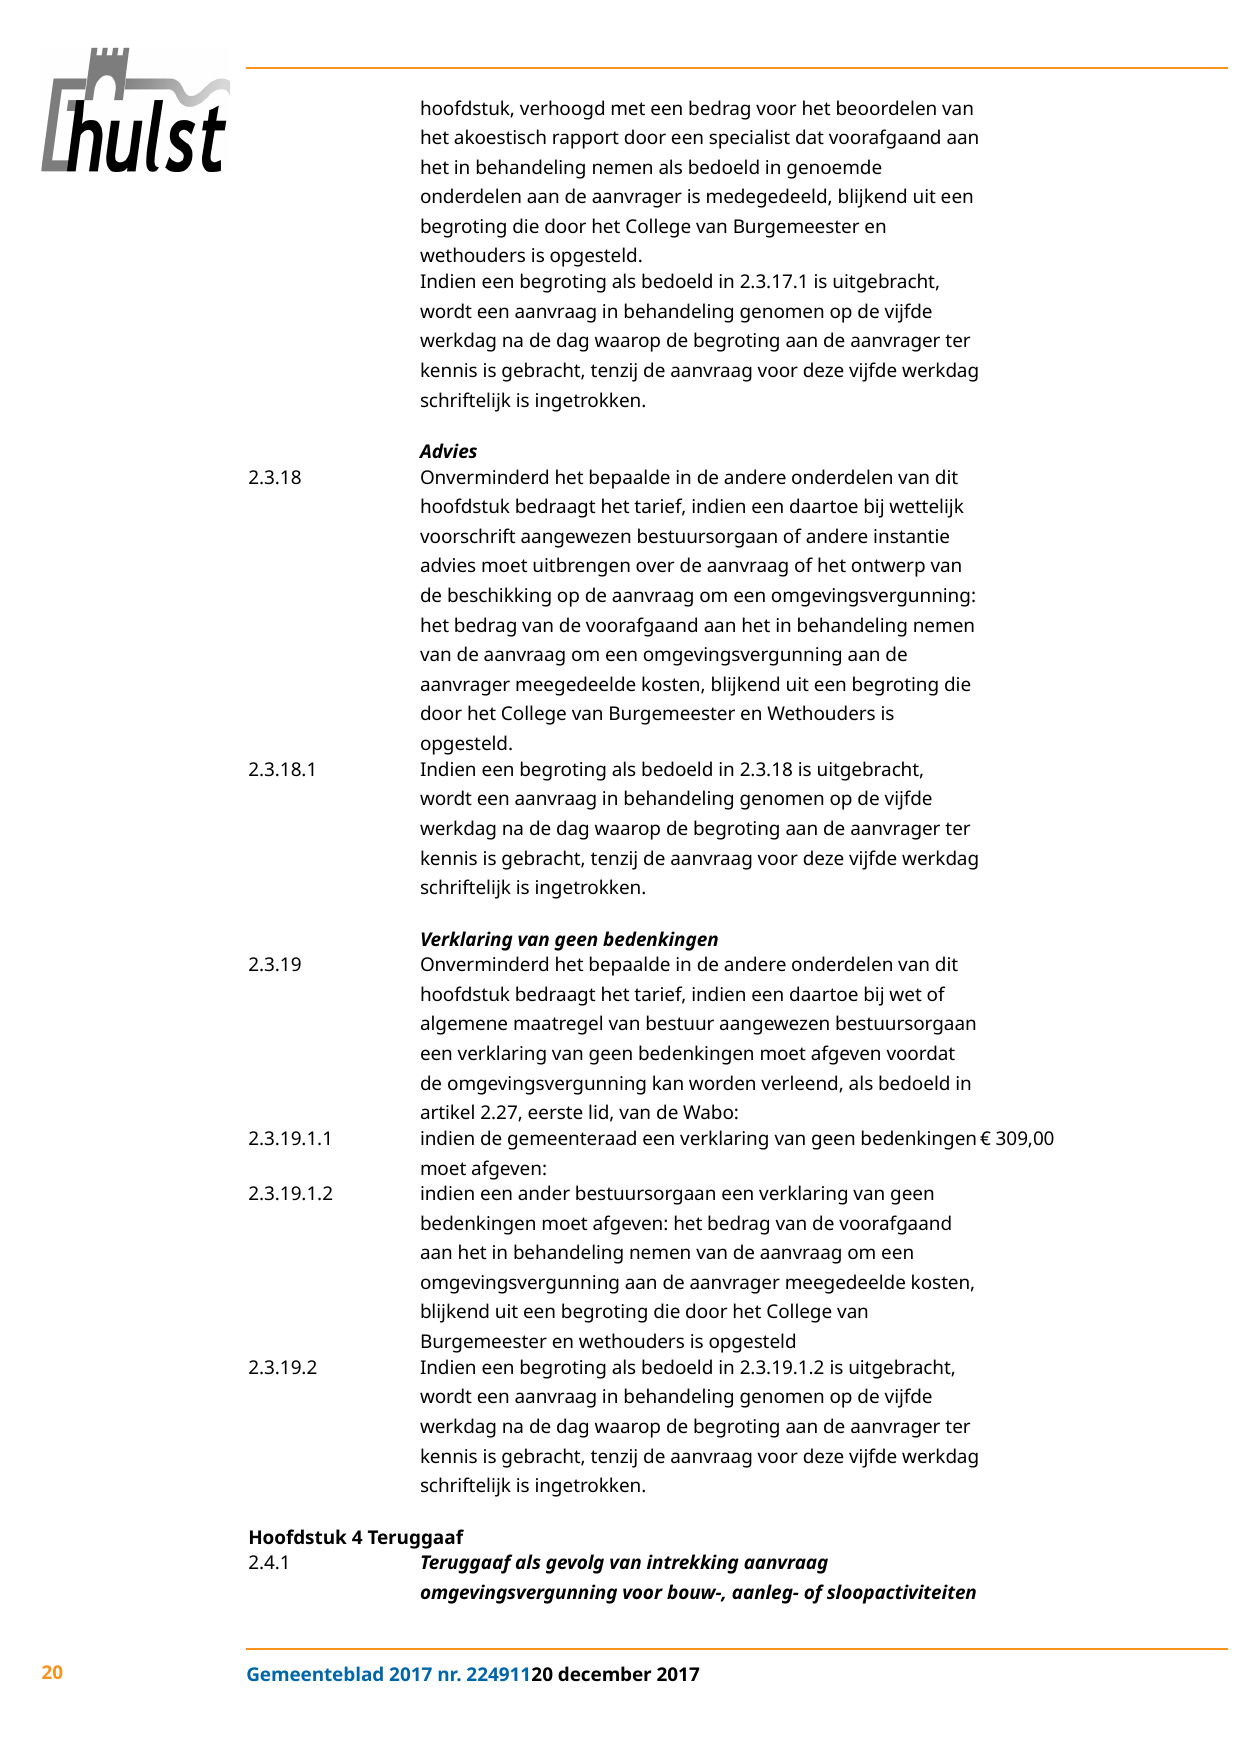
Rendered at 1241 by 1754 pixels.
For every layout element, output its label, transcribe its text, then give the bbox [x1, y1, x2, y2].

table_cell [980, 269, 1152, 412]
table_cell 2.3.19.1.2 [248, 1180, 420, 1354]
table_cell Indien een begroting als bedoeld in 2.3.17.1 is uitgebracht, wordt een aanvraag in behandeling genomen op de vijfde werkdag na de dag waarop de begroting aan de aanvrager ter kennis is gebracht, tenzij de aanvraag voor deze vijfde werkdag schriftelijk is ingetrokken. [420, 269, 980, 412]
table_cell Onverminderd het bepaalde in de andere onderdelen van dit hoofdstuk bedraagt het tarief, indien een daartoe bij wettelijk voorschrift aangewezen bestuursorgaan of andere instantie advies moet uitbrengen over de aanvraag of het ontwerp van de beschikking op de aanvraag om een omgevingsvergunning: het bedrag van de voorafgaand aan het in behandeling nemen van de aanvraag om een omgevingsvergunning aan de aanvrager meegedeelde kosten, blijkend uit een begroting die door het College van Burgemeester en Wethouders is opgesteld. [420, 464, 980, 756]
table_cell [980, 438, 1152, 464]
picture [41, 47, 231, 172]
table_cell [248, 438, 420, 464]
table_cell hoofdstuk, verhoogd met een bedrag voor het beoordelen van het akoestisch rapport door een specialist dat voorafgaand aan het in behandeling nemen als bedoeld in genoemde onderdelen aan de aanvrager is medegedeeld, blijkend uit een begroting die door het College van Burgemeester en wethouders is opgesteld. [420, 95, 980, 268]
table_cell [248, 95, 420, 268]
table_cell 2.3.19 [248, 951, 420, 1125]
table_cell [420, 900, 980, 926]
table_cell [980, 413, 1152, 438]
table_cell [980, 926, 1152, 951]
table_cell [980, 1524, 1152, 1549]
table_cell Verklaring van geen bedenkingen [420, 926, 980, 951]
table_cell [980, 1550, 1152, 1605]
table_cell [980, 756, 1152, 900]
table_cell indien de gemeenteraad een verklaring van geen bedenkingen moet afgeven: [420, 1125, 980, 1180]
table_cell [248, 413, 420, 438]
table_cell Hoofdstuk 4 Teruggaaf [248, 1524, 980, 1549]
table_cell 2.4.1 [248, 1550, 420, 1605]
table_cell [248, 926, 420, 951]
table_cell [248, 1498, 420, 1524]
table_cell € 309,00 [980, 1125, 1152, 1180]
table_cell Teruggaaf als gevolg van intrekking aanvraag omgevingsvergunning voor bouw-, aanleg- of sloopactiviteiten [420, 1550, 980, 1605]
table_cell [420, 413, 980, 438]
table_cell [248, 900, 420, 926]
table_cell Onverminderd het bepaalde in de andere onderdelen van dit hoofdstuk bedraagt het tarief, indien een daartoe bij wet of algemene maatregel van bestuur aangewezen bestuursorgaan een verklaring van geen bedenkingen moet afgeven voordat de omgevingsvergunning kan worden verleend, als bedoeld in artikel 2.27, eerste lid, van de Wabo: [420, 951, 980, 1125]
table_cell 2.3.18.1 [248, 756, 420, 900]
table_cell indien een ander bestuursorgaan een verklaring van geen bedenkingen moet afgeven: het bedrag van de voorafgaand aan het in behandeling nemen van de aanvraag om een omgevingsvergunning aan de aanvrager meegedeelde kosten, blijkend uit een begroting die door het College van Burgemeester en wethouders is opgesteld [420, 1180, 980, 1354]
table_cell Indien een begroting als bedoeld in 2.3.18 is uitgebracht, wordt een aanvraag in behandeling genomen op de vijfde werkdag na de dag waarop de begroting aan de aanvrager ter kennis is gebracht, tenzij de aanvraag voor deze vijfde werkdag schriftelijk is ingetrokken. [420, 756, 980, 900]
table_cell [980, 900, 1152, 926]
table_cell Indien een begroting als bedoeld in 2.3.19.1.2 is uitgebracht, wordt een aanvraag in behandeling genomen op de vijfde werkdag na de dag waarop de begroting aan de aanvrager ter kennis is gebracht, tenzij de aanvraag voor deze vijfde werkdag schriftelijk is ingetrokken. [420, 1354, 980, 1498]
table_cell [980, 951, 1152, 1125]
table_cell [980, 464, 1152, 756]
table_cell [248, 269, 420, 412]
table_cell Advies [420, 438, 980, 464]
table_cell [420, 1498, 980, 1524]
table_cell [980, 1180, 1152, 1354]
table_cell 2.3.19.2 [248, 1354, 420, 1498]
table_cell [980, 1354, 1152, 1498]
table_cell [980, 1498, 1152, 1524]
table_cell 2.3.18 [248, 464, 420, 756]
table_cell 2.3.19.1.1 [248, 1125, 420, 1180]
table_cell [980, 95, 1152, 268]
